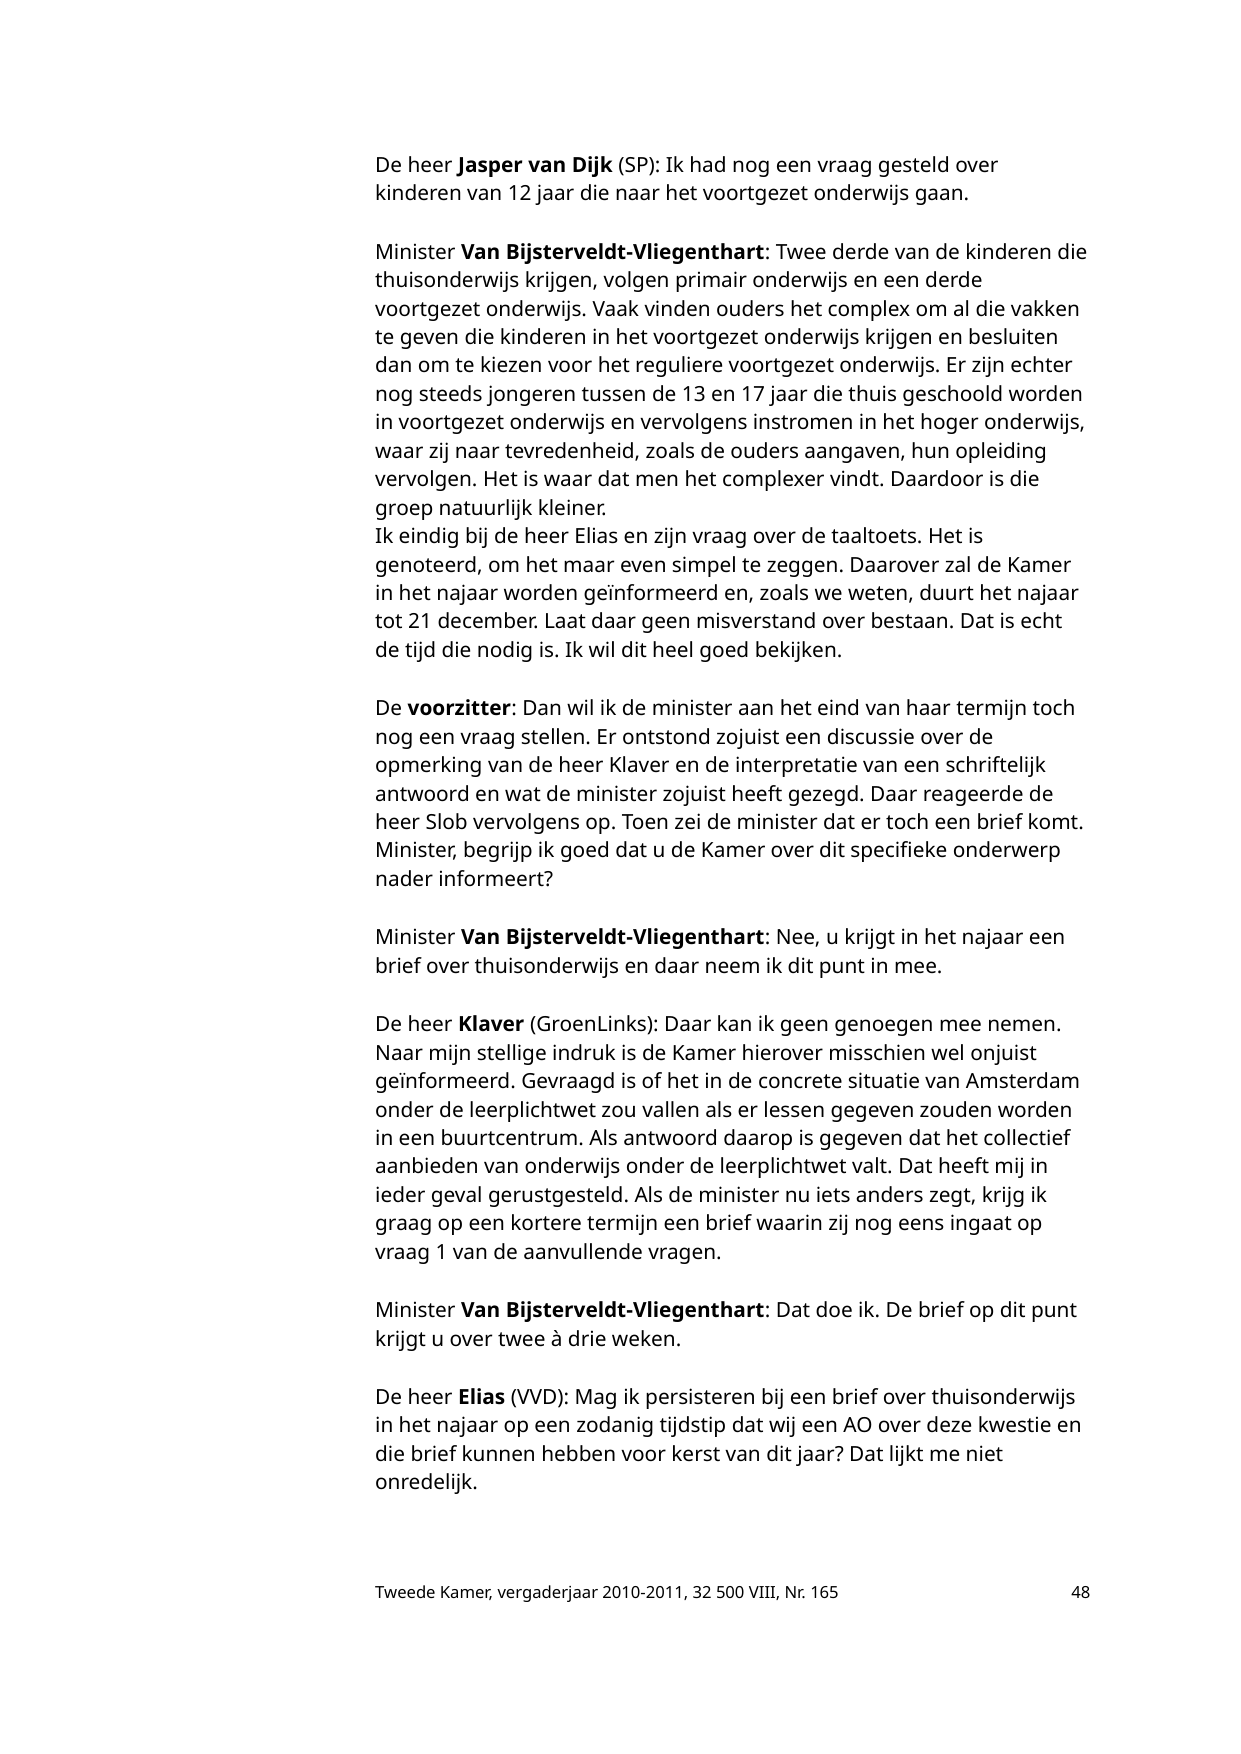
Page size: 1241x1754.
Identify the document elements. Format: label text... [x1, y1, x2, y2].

text De heer Jasper van Dijk (SP): Ik had nog een vraag gesteld over kinderen van 12 jaar die naar het voortgezet onderwijs gaan. [375, 150, 1090, 207]
text De heer Elias (VVD): Mag ik persisteren bij een brief over thuisonderwijs in het najaar op een zodanig tijdstip dat wij een AO over deze kwestie en die brief kunnen hebben voor kerst van dit jaar? Dat lijkt me niet onredelijk. [375, 1382, 1090, 1496]
text Minister Van Bijsterveldt-Vliegenthart: Twee derde van de kinderen die thuisonderwijs krijgen, volgen primair onderwijs en een derde voortgezet onderwijs. Vaak vinden ouders het complex om al die vakken te geven die kinderen in het voortgezet onderwijs krijgen en besluiten dan om te kiezen voor het reguliere voortgezet onderwijs. Er zijn echter nog steeds jongeren tussen de 13 en 17 jaar die thuis geschoold worden in voortgezet onderwijs en vervolgens instromen in het hoger onderwijs, waar zij naar tevredenheid, zoals de ouders aangaven, hun opleiding vervolgen. Het is waar dat men het complexer vindt. Daardoor is die groep natuurlijk kleiner. [375, 237, 1090, 521]
text Minister Van Bijsterveldt-Vliegenthart: Nee, u krijgt in het najaar een brief over thuisonderwijs en daar neem ik dit punt in mee. [375, 922, 1090, 979]
text Ik eindig bij de heer Elias en zijn vraag over de taaltoets. Het is genoteerd, om het maar even simpel te zeggen. Daarover zal de Kamer in het najaar worden geïnformeerd en, zoals we weten, duurt het najaar tot 21 december. Laat daar geen misverstand over bestaan. Dat is echt de tijd die nodig is. Ik wil dit heel goed bekijken. [375, 521, 1090, 663]
text Minister Van Bijsterveldt-Vliegenthart: Dat doe ik. De brief op dit punt krijgt u over twee à drie weken. [375, 1295, 1090, 1352]
text De heer Klaver (GroenLinks): Daar kan ik geen genoegen mee nemen. Naar mijn stellige indruk is de Kamer hierover misschien wel onjuist geïnformeerd. Gevraagd is of het in de concrete situatie van Amsterdam onder de leerplichtwet zou vallen als er lessen gegeven zouden worden in een buurtcentrum. Als antwoord daarop is gegeven dat het collectief aanbieden van onderwijs onder de leerplichtwet valt. Dat heeft mij in ieder geval gerustgesteld. Als de minister nu iets anders zegt, krijg ik graag op een kortere termijn een brief waarin zij nog eens ingaat op vraag 1 van de aanvullende vragen. [375, 1009, 1090, 1265]
text De voorzitter: Dan wil ik de minister aan het eind van haar termijn toch nog een vraag stellen. Er ontstond zojuist een discussie over de opmerking van de heer Klaver en de interpretatie van een schriftelijk antwoord en wat de minister zojuist heeft gezegd. Daar reageerde de heer Slob vervolgens op. Toen zei de minister dat er toch een brief komt. Minister, begrijp ik goed dat u de Kamer over dit specifieke onderwerp nader informeert? [375, 693, 1090, 892]
